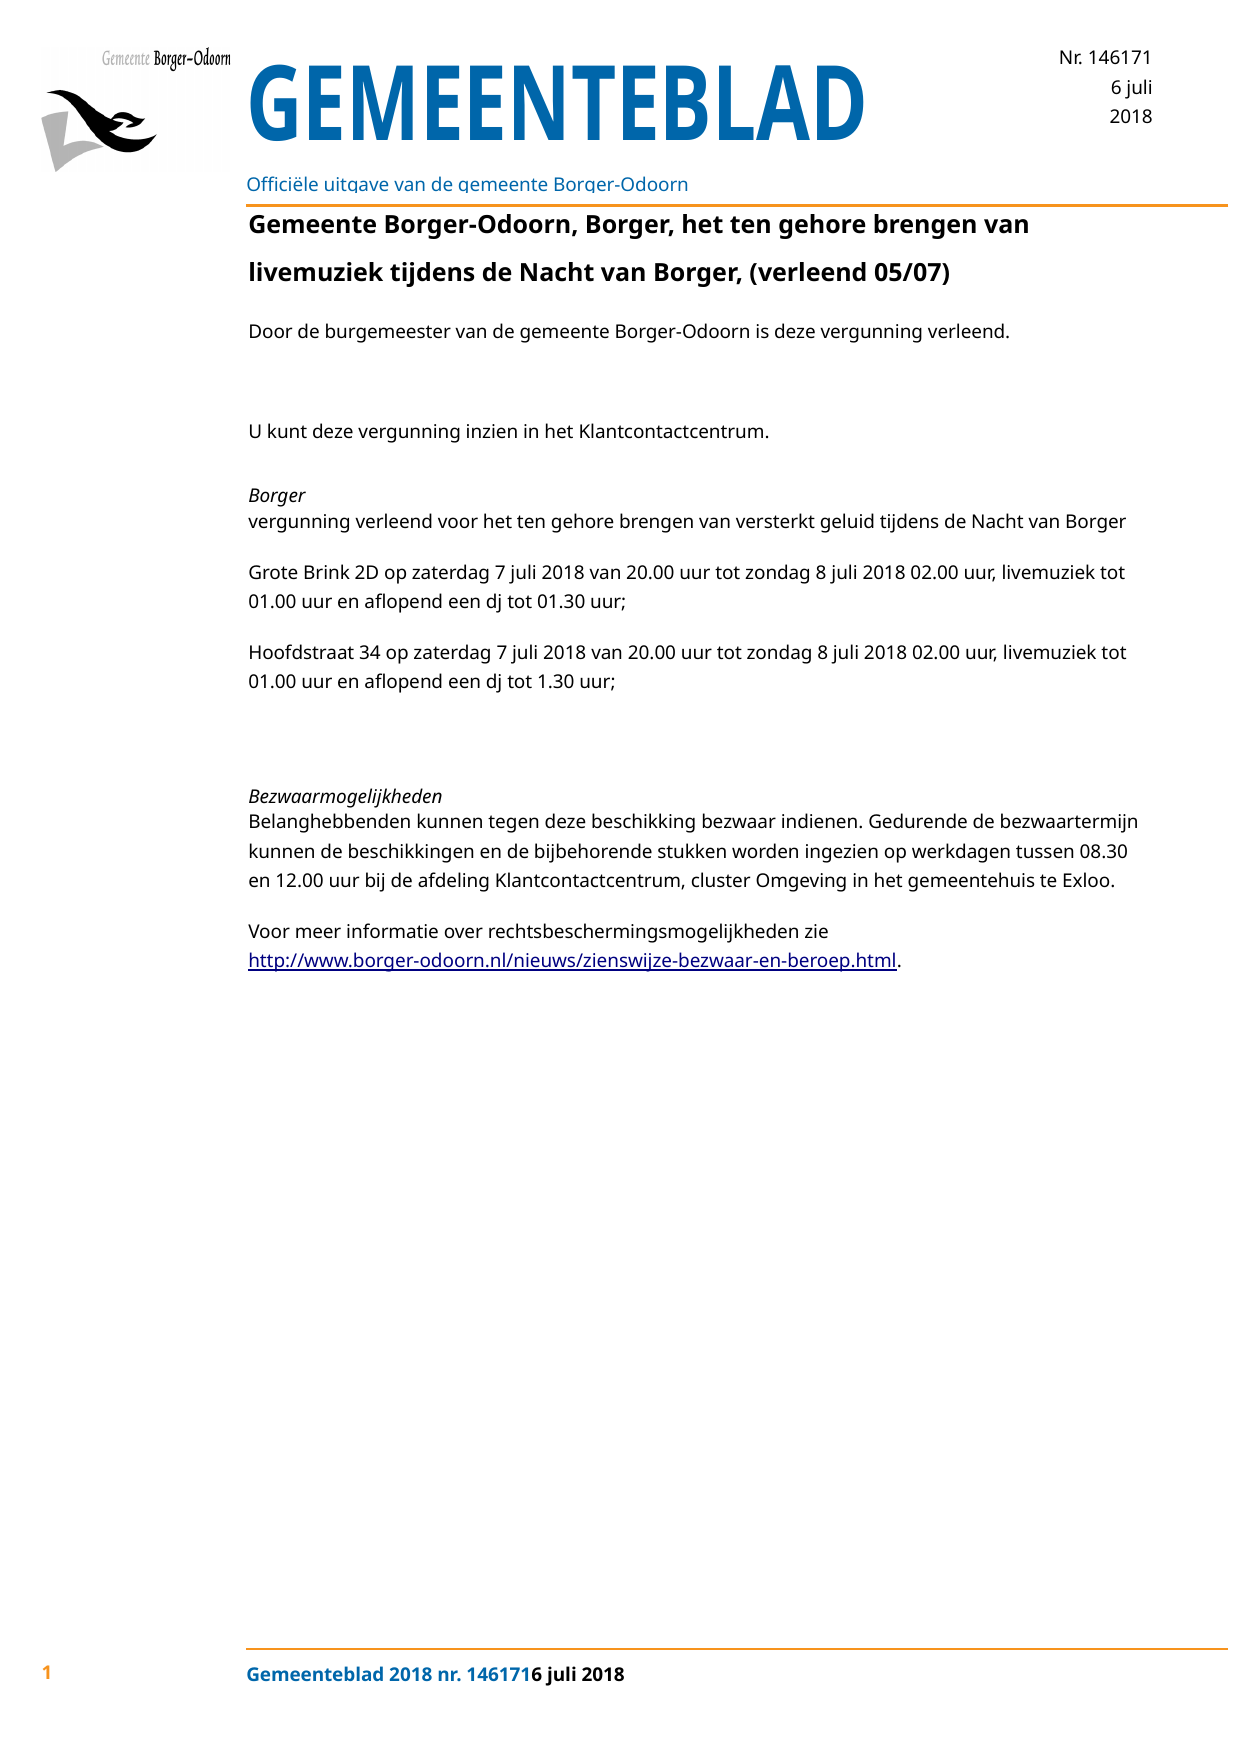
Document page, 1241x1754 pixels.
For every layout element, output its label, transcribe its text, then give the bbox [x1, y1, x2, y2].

picture [41, 47, 231, 172]
text vergunning verleend voor het ten gehore brengen van versterkt geluid tijdens de Nacht van Borger [248, 508, 1152, 534]
text Hoofdstraat 34 op zaterdag 7 juli 2018 van 20.00 uur tot zondag 8 juli 2018 02.00 uur, livemuziek tot 01.00 uur en aflopend een dj tot 1.30 uur; [248, 639, 1152, 694]
text Door de burgemeester van de gemeente Borger-Odoorn is deze vergunning verleend. [248, 318, 1152, 344]
text Belanghebbenden kunnen tegen deze beschikking bezwaar indienen. Gedurende de bezwaartermijn kunnen de beschikkingen en de bijbehorende stukken worden ingezien op werkdagen tussen 08.30 en 12.00 uur bij de afdeling Klantcontactcentrum, cluster Omgeving in het gemeentehuis te Exloo. [248, 808, 1152, 893]
text Grote Brink 2D op zaterdag 7 juli 2018 van 20.00 uur tot zondag 8 juli 2018 02.00 uur, livemuziek tot 01.00 uur en aflopend een dj tot 01.30 uur; [248, 559, 1152, 614]
text U kunt deze vergunning inzien in het Klantcontactcentrum. [248, 419, 1152, 444]
text Bezwaarmogelijkheden [248, 783, 1152, 808]
text Borger [248, 483, 1152, 508]
text Voor meer informatie over rechtsbeschermingsmogelijkheden zie http://www.borger-odoorn.nl/nieuws/zienswijze-bezwaar-en-beroep.html. [248, 918, 1152, 973]
text Gemeente Borger-Odoorn, Borger, het ten gehore brengen van livemuziek tijdens de Nacht van Borger, (verleend 05/07) [248, 207, 1152, 288]
